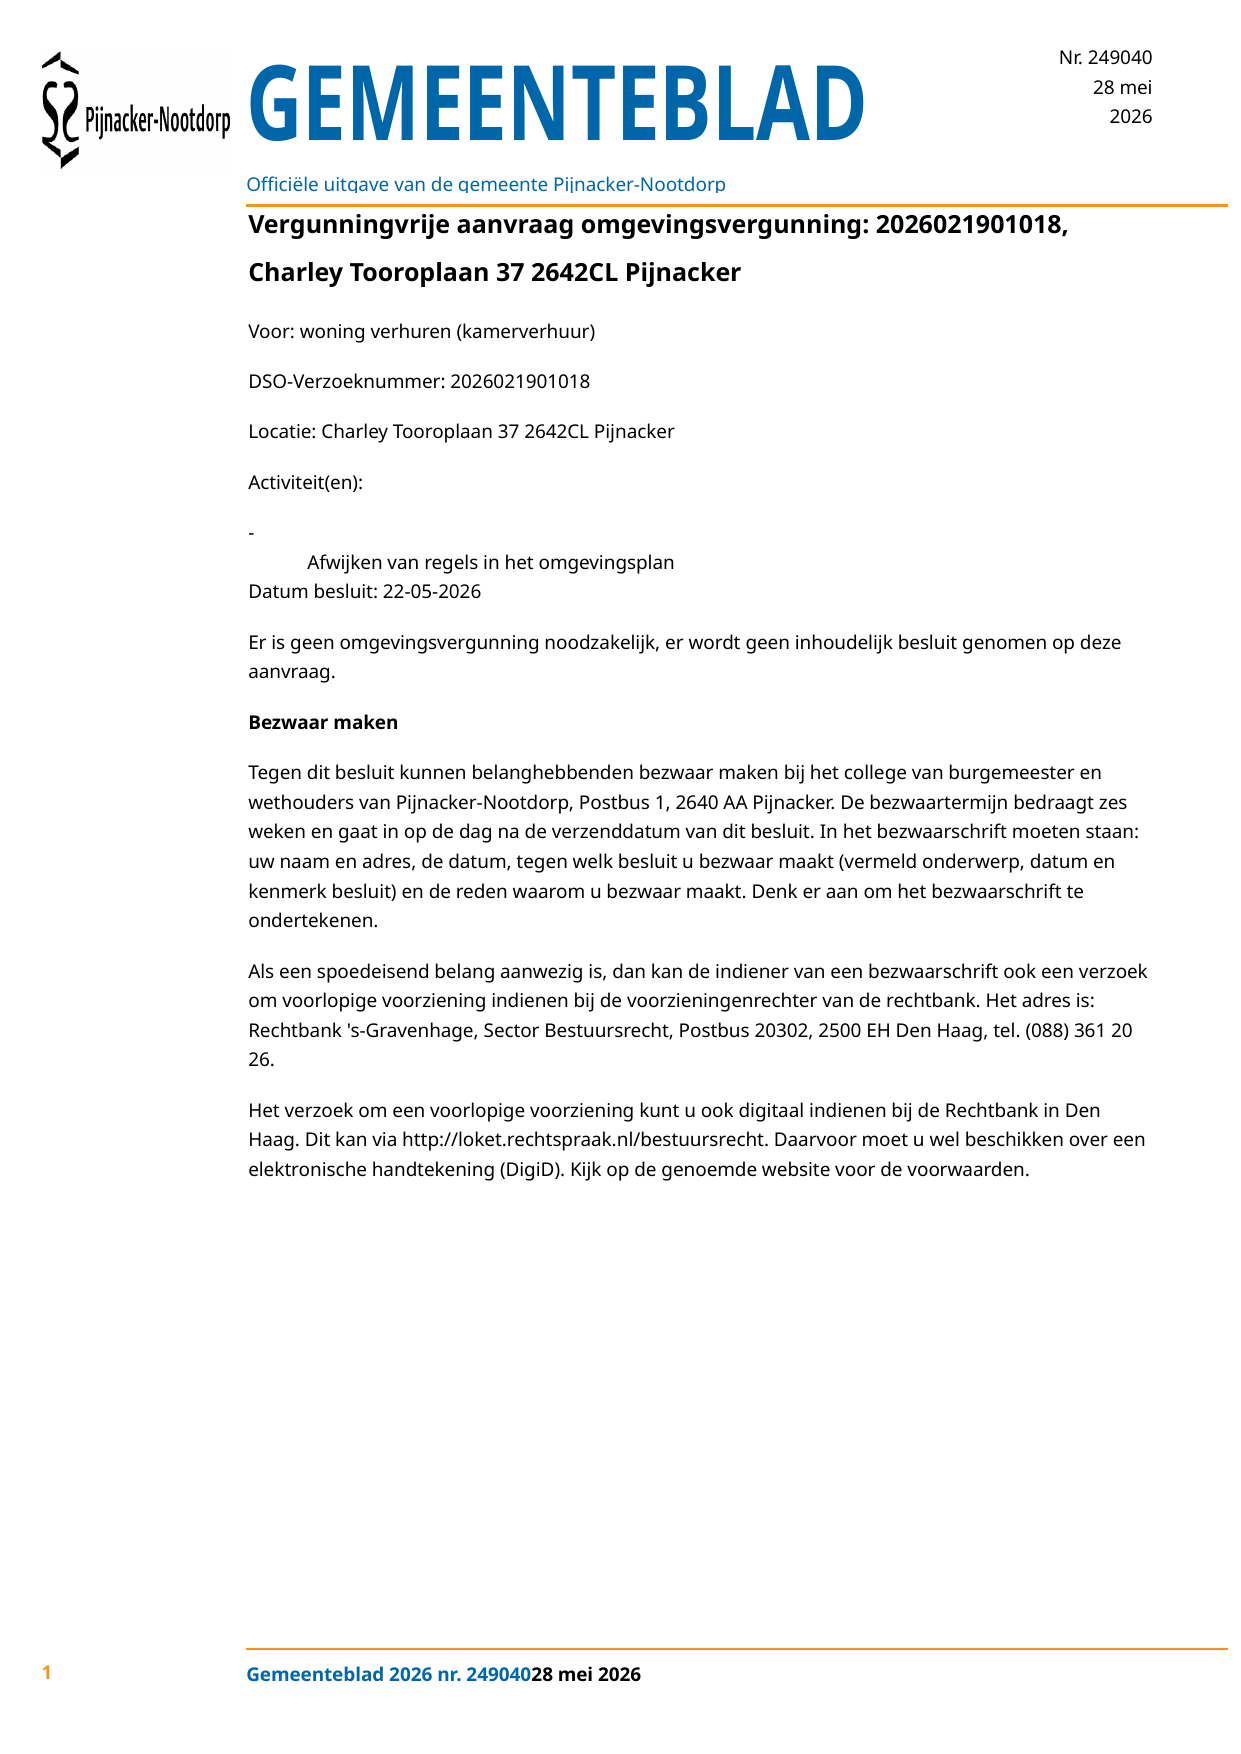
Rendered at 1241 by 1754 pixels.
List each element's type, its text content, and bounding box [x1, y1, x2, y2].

text Voor: woning verhuren (kamerverhuur) [248, 318, 1152, 344]
text DSO-Verzoeknummer: 2026021901018 [248, 368, 1152, 394]
picture [41, 47, 231, 172]
text Datum besluit: 22-05-2026 [248, 579, 1152, 604]
text Locatie: Charley Tooroplaan 37 2642CL Pijnacker [248, 419, 1152, 444]
text Bezwaar maken [248, 709, 1152, 735]
text Het verzoek om een voorlopige voorziening kunt u ook digitaal indienen bij de Rechtbank in Den Haag. Dit kan via http://loket.rechtspraak.nl/bestuursrecht. Daarvoor moet u wel beschikken over een elektronische handtekening (DigiD). Kijk op de genoemde website voor de voorwaarden. [248, 1097, 1152, 1182]
text Activiteit(en): [248, 469, 1152, 495]
text Als een spoedeisend belang aanwezig is, dan kan de indiener van een bezwaarschrift ook een verzoek om voorlopige voorziening indienen bij de voorzieningenrechter van de rechtbank. Het adres is: Rechtbank 's-Gravenhage, Sector Bestuursrecht, Postbus 20302, 2500 EH Den Haag, tel. (088) 361 20 26. [248, 958, 1152, 1072]
text Vergunningvrije aanvraag omgevingsvergunning: 2026021901018, Charley Tooroplaan 37 2642CL Pijnacker [248, 207, 1152, 288]
text Er is geen omgevingsvergunning noodzakelijk, er wordt geen inhoudelijk besluit genomen op deze aanvraag. [248, 629, 1152, 684]
text Tegen dit besluit kunnen belanghebbenden bezwaar maken bij het college van burgemeester en wethouders van Pijnacker-Nootdorp, Postbus 1, 2640 AA Pijnacker. De bezwaartermijn bedraagt zes weken en gaat in op de dag na de verzenddatum van dit besluit. In het bezwaarschrift moeten staan: uw naam en adres, de datum, tegen welk besluit u bezwaar maakt (vermeld onderwerp, datum en kenmerk besluit) en de reden waarom u bezwaar maakt. Denk er aan om het bezwaarschrift te ondertekenen. [248, 759, 1152, 933]
list Afwijken van regels in het omgevingsplan [248, 549, 1152, 575]
